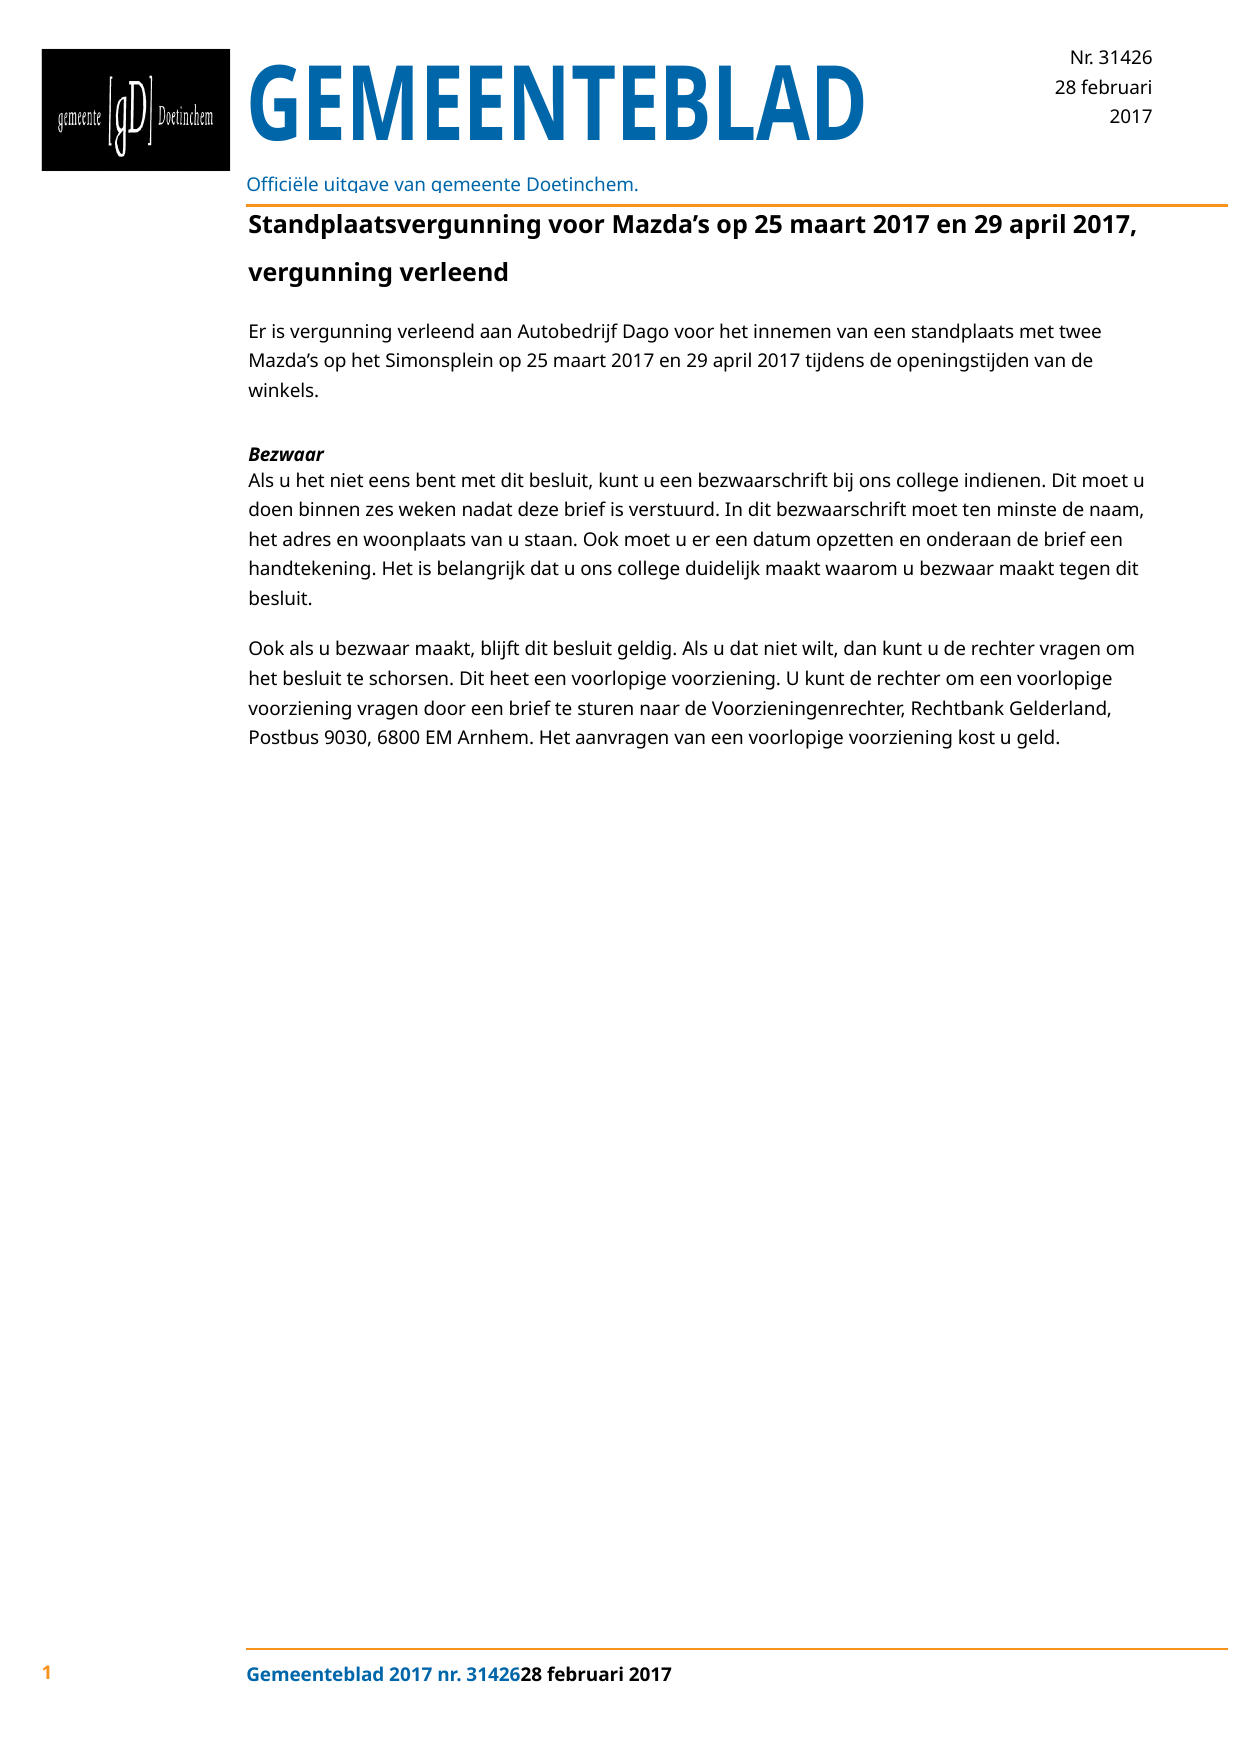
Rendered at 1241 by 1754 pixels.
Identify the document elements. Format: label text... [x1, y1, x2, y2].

text Ook als u bezwaar maakt, blijft dit besluit geldig. Als u dat niet wilt, dan kunt u de rechter vragen om het besluit te schorsen. Dit heet een voorlopige voorziening. U kunt de rechter om een voorlopige voorziening vragen door een brief te sturen naar de Voorzieningenrechter, Rechtbank Gelderland, Postbus 9030, 6800 EM Arnhem. Het aanvragen van een voorlopige voorziening kost u geld. [248, 636, 1152, 750]
text Bezwaar [248, 441, 1152, 467]
picture [41, 47, 231, 172]
text Als u het niet eens bent met dit besluit, kunt u een bezwaarschrift bij ons college indienen. Dit moet u doen binnen zes weken nadat deze brief is verstuurd. In dit bezwaarschrift moet ten minste de naam, het adres en woonplaats van u staan. Ook moet u er een datum opzetten en onderaan de brief een handtekening. Het is belangrijk dat u ons college duidelijk maakt waarom u bezwaar maakt tegen dit besluit. [248, 467, 1152, 611]
text Er is vergunning verleend aan Autobedrijf Dago voor het innemen van een standplaats met twee Mazda’s op het Simonsplein op 25 maart 2017 en 29 april 2017 tijdens de openingstijden van de winkels. [248, 318, 1152, 403]
text Standplaatsvergunning voor Mazda’s op 25 maart 2017 en 29 april 2017, vergunning verleend [248, 207, 1152, 288]
